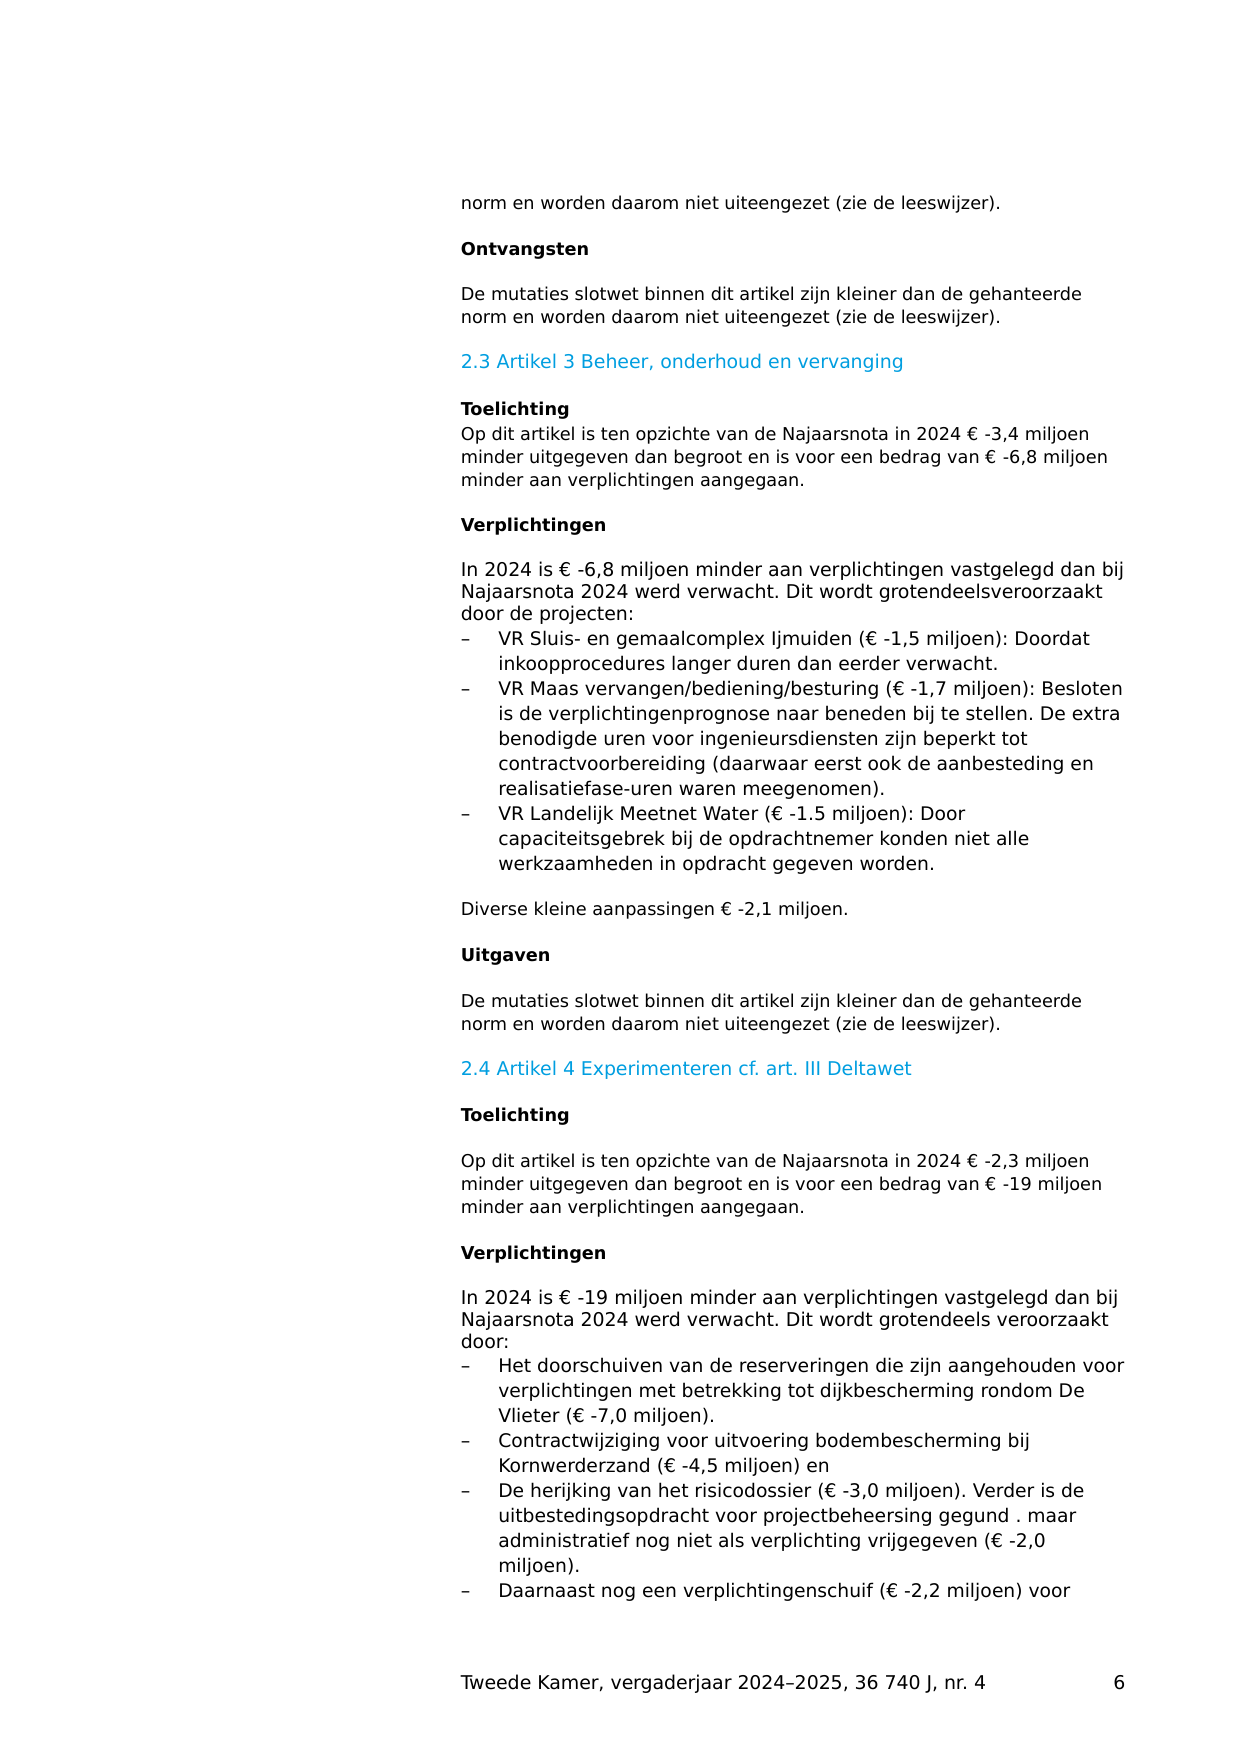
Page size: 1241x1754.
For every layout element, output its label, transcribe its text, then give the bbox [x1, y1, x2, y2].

text De mutaties slotwet binnen dit artikel zijn kleiner dan de gehanteerde norm en worden daarom niet uiteengezet (zie de leeswijzer). [461, 282, 1125, 328]
text De mutaties slotwet binnen dit artikel zijn kleiner dan de gehanteerde norm en worden daarom niet uiteengezet (zie de leeswijzer). [461, 989, 1125, 1035]
text In 2024 is € -19 miljoen minder aan verplichtingen vastgelegd dan bij Najaarsnota 2024 werd verwacht. Dit wordt grotendeels veroorzaakt door: [461, 1287, 1125, 1352]
text Uitgaven [461, 943, 1125, 966]
list VR Landelijk Meetnet Water (€ -1.5 miljoen): Door capaciteitsgebrek bij de opdrachtnemer konden niet alle werkzaamheden in opdracht gegeven worden. [461, 800, 1125, 875]
text Toelichting [461, 1103, 1125, 1126]
list Daarnaast nog een verplichtingenschuif (€ -2,2 miljoen) voor [461, 1577, 1125, 1602]
text Op dit artikel is ten opzichte van de Najaarsnota in 2024 € -3,4 miljoen minder uitgegeven dan begroot en is voor een bedrag van € -6,8 miljoen minder aan verplichtingen aangegaan. [461, 422, 1125, 491]
text norm en worden daarom niet uiteengezet (zie de leeswijzer). [461, 191, 1125, 214]
text Diverse kleine aanpassingen € -2,1 miljoen. [461, 897, 1125, 920]
text Toelichting [461, 397, 1125, 420]
text In 2024 is € -6,8 miljoen minder aan verplichtingen vastgelegd dan bij Najaarsnota 2024 werd verwacht. Dit wordt grotendeelsveroorzaakt door de projecten: [461, 559, 1125, 625]
text Op dit artikel is ten opzichte van de Najaarsnota in 2024 € -2,3 miljoen minder uitgegeven dan begroot en is voor een bedrag van € -19 miljoen minder aan verplichtingen aangegaan. [461, 1149, 1125, 1218]
text Ontvangsten [461, 237, 1125, 259]
list De herijking van het risicodossier (€ -3,0 miljoen). Verder is de uitbestedingsopdracht voor projectbeheersing gegund . maar administratief nog niet als verplichting vrijgegeven (€ -2,0 miljoen). [461, 1477, 1125, 1577]
text Verplichtingen [461, 1241, 1125, 1264]
title 2.3 Artikel 3 Beheer, onderhoud en vervanging [461, 351, 1125, 373]
text Verplichtingen [461, 513, 1125, 536]
list Het doorschuiven van de reserveringen die zijn aangehouden voor verplichtingen met betrekking tot dijkbescherming rondom De Vlieter (€ -7,0 miljoen). [461, 1352, 1125, 1427]
list Contractwijziging voor uitvoering bodembescherming bij Kornwerderzand (€ -4,5 miljoen) en [461, 1427, 1125, 1477]
title 2.4 Artikel 4 Experimenteren cf. art. III Deltawet [461, 1058, 1125, 1079]
list VR Sluis- en gemaalcomplex Ijmuiden (€ -1,5 miljoen): Doordat inkoopprocedures langer duren dan eerder verwacht. [461, 625, 1125, 675]
list VR Maas vervangen/bediening/besturing (€ -1,7 miljoen): Besloten is de verplichtingenprognose naar beneden bij te stellen. De extra benodigde uren voor ingenieursdiensten zijn beperkt tot contractvoorbereiding (daarwaar eerst ook de aanbesteding en realisatiefase-uren waren meegenomen). [461, 675, 1125, 800]
